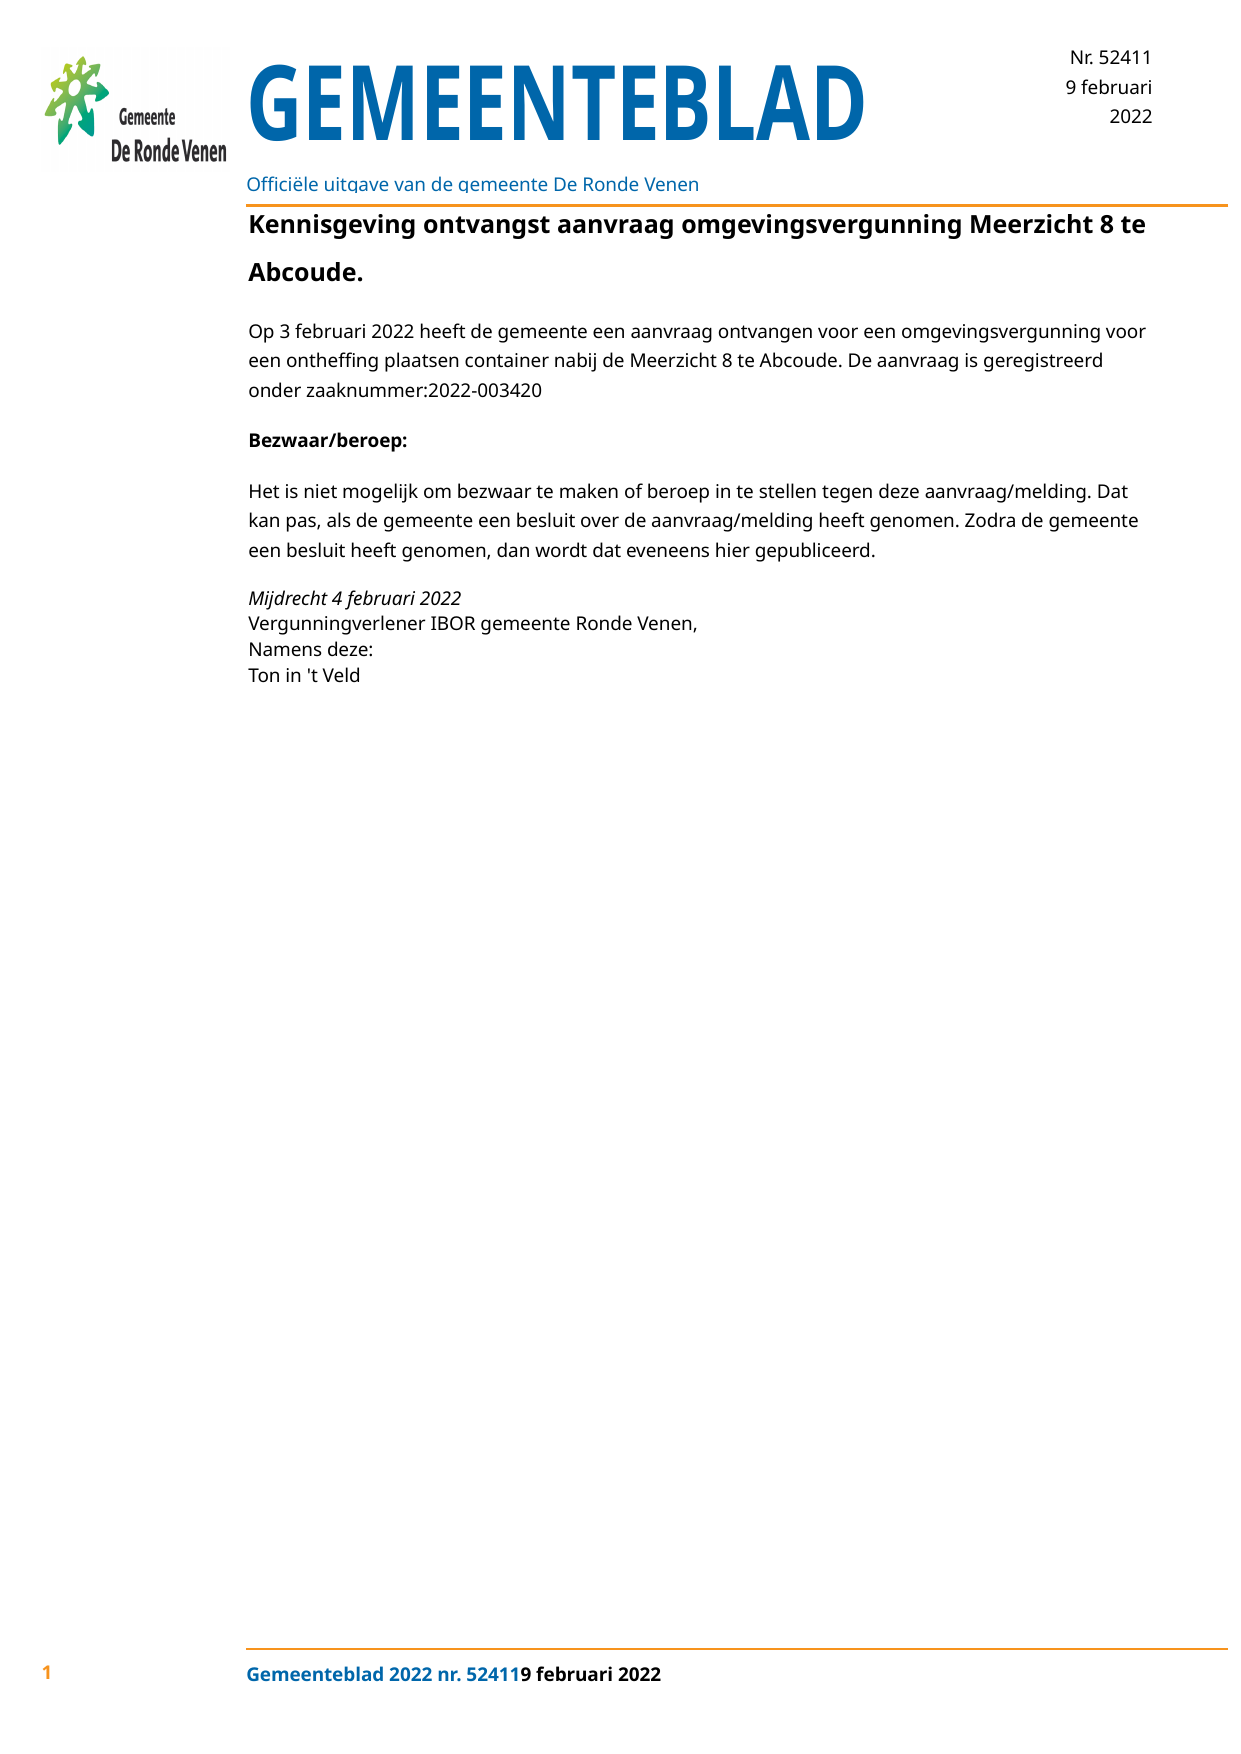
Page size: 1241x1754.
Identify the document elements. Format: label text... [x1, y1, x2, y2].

picture [41, 47, 231, 172]
text Vergunningverlener IBOR gemeente Ronde Venen, [248, 611, 1152, 636]
text Kennisgeving ontvangst aanvraag omgevingsvergunning Meerzicht 8 te Abcoude. [248, 207, 1152, 288]
text Op 3 februari 2022 heeft de gemeente een aanvraag ontvangen voor een omgevingsvergunning voor een ontheffing plaatsen container nabij de Meerzicht 8 te Abcoude. De aanvraag is geregistreerd onder zaaknummer:2022-003420 [248, 318, 1152, 403]
text Ton in 't Veld [248, 662, 1152, 688]
text Bezwaar/beroep: [248, 427, 1152, 453]
text Het is niet mogelijk om bezwaar te maken of beroep in te stellen tegen deze aanvraag/melding. Dat kan pas, als de gemeente een besluit over de aanvraag/melding heeft genomen. Zodra de gemeente een besluit heeft genomen, dan wordt dat eveneens hier gepubliceerd. [248, 478, 1152, 563]
text Namens deze: [248, 636, 1152, 662]
text Mijdrecht 4 februari 2022 [248, 585, 1152, 611]
